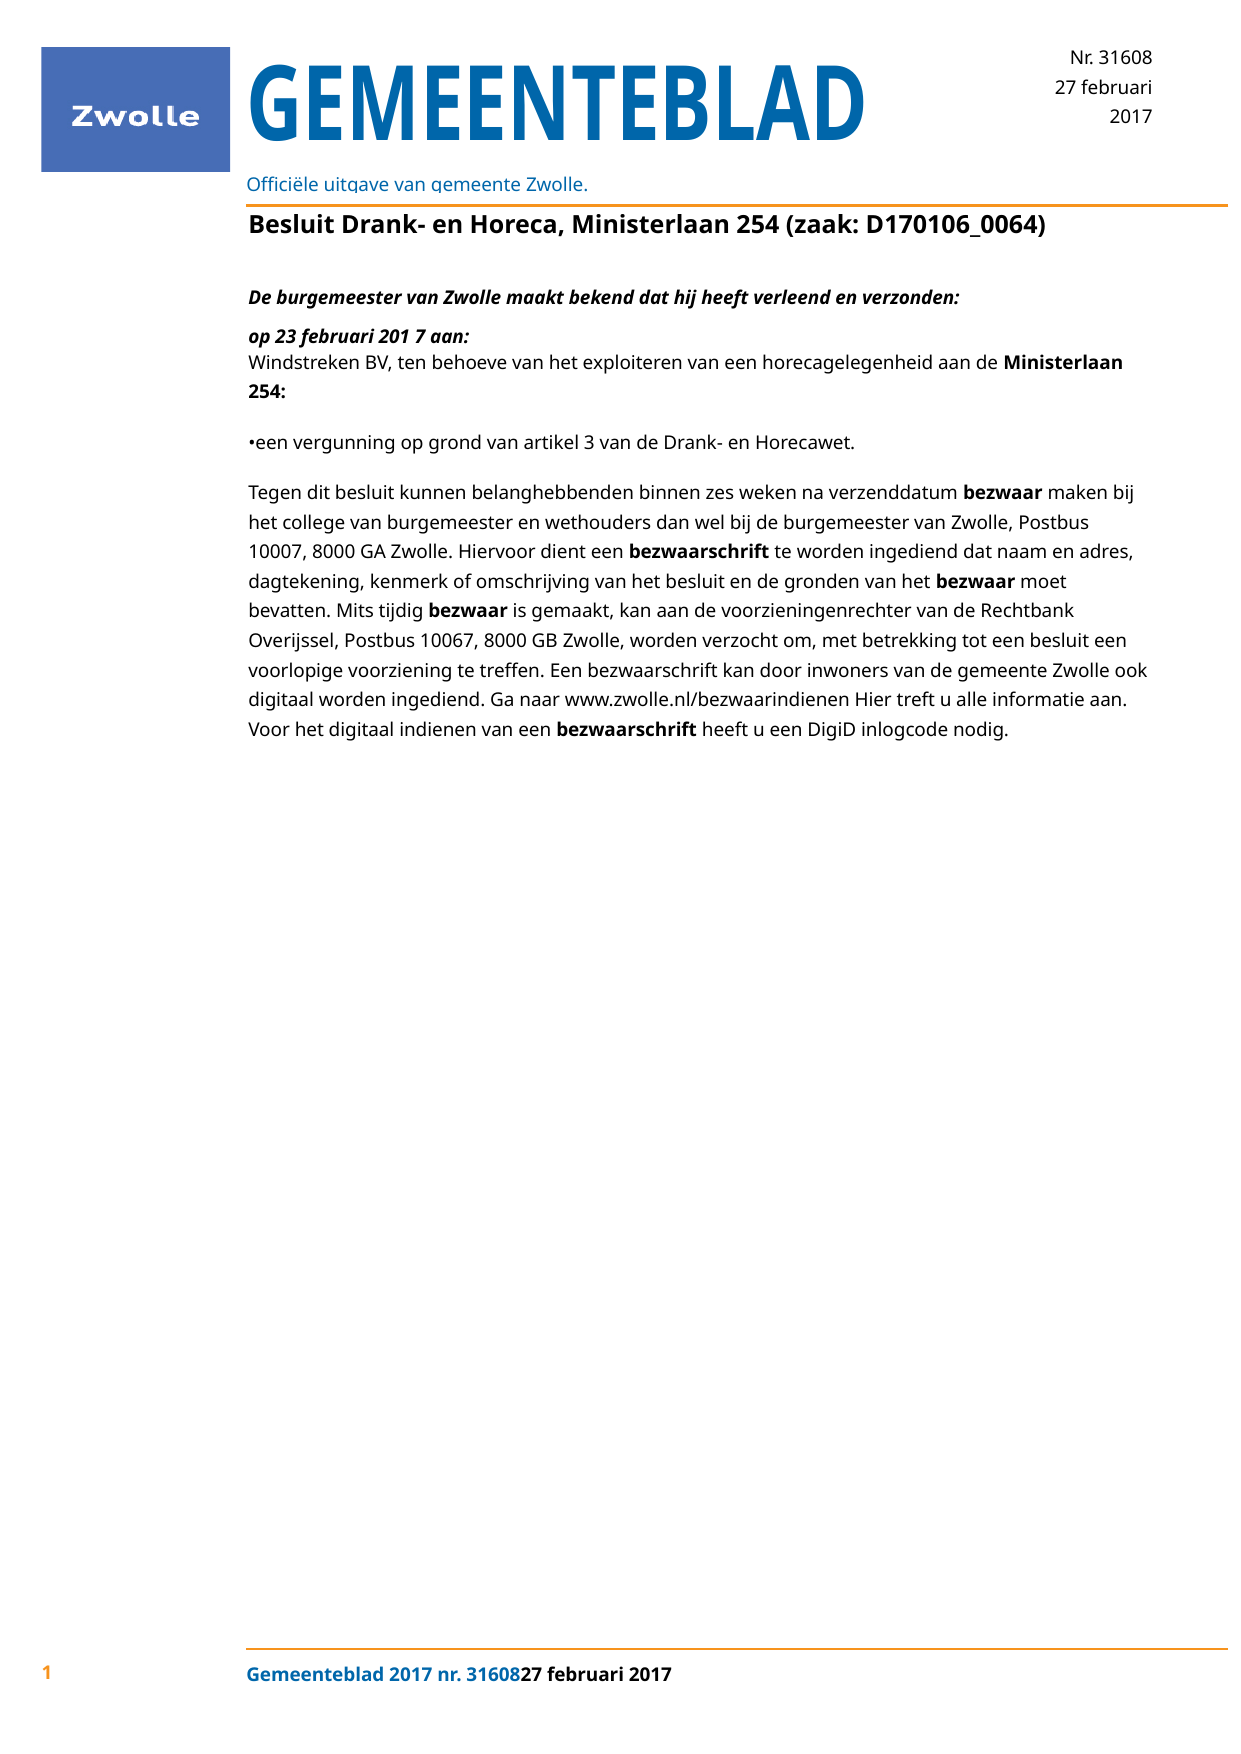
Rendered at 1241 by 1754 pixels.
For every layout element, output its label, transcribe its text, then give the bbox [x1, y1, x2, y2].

picture [41, 47, 231, 172]
text Tegen dit besluit kunnen belanghebbenden binnen zes weken na verzenddatum bezwaar maken bij het college van burgemeester en wethouders dan wel bij de burgemeester van Zwolle, Postbus 10007, 8000 GA Zwolle. Hiervoor dient een bezwaarschrift te worden ingediend dat naam en adres, dagtekening, kenmerk of omschrijving van het besluit en de gronden van het bezwaar moet bevatten. Mits tijdig bezwaar is gemaakt, kan aan de voorzieningenrechter van de Rechtbank Overijssel, Postbus 10067, 8000 GB Zwolle, worden verzocht om, met betrekking tot een besluit een voorlopige voorziening te treffen. Een bezwaarschrift kan door inwoners van de gemeente Zwolle ook digitaal worden ingediend. Ga naar www.zwolle.nl/bezwaarindienen Hier treft u alle informatie aan. Voor het digitaal indienen van een bezwaarschrift heeft u een DigiD inlogcode nodig. [248, 479, 1152, 742]
text •een vergunning op grond van artikel 3 van de Drank- en Horecawet. [248, 429, 1152, 454]
text Windstreken BV, ten behoeve van het exploiteren van een horecagelegenheid aan de Ministerlaan 254: [248, 349, 1152, 404]
text De burgemeester van Zwolle maakt bekend dat hij heeft verleend en verzonden: [248, 284, 1152, 309]
text Besluit Drank- en Horeca, Ministerlaan 254 (zaak: D170106_0064) [248, 207, 1152, 241]
text op 23 februari 201 7 aan: [248, 323, 1152, 349]
